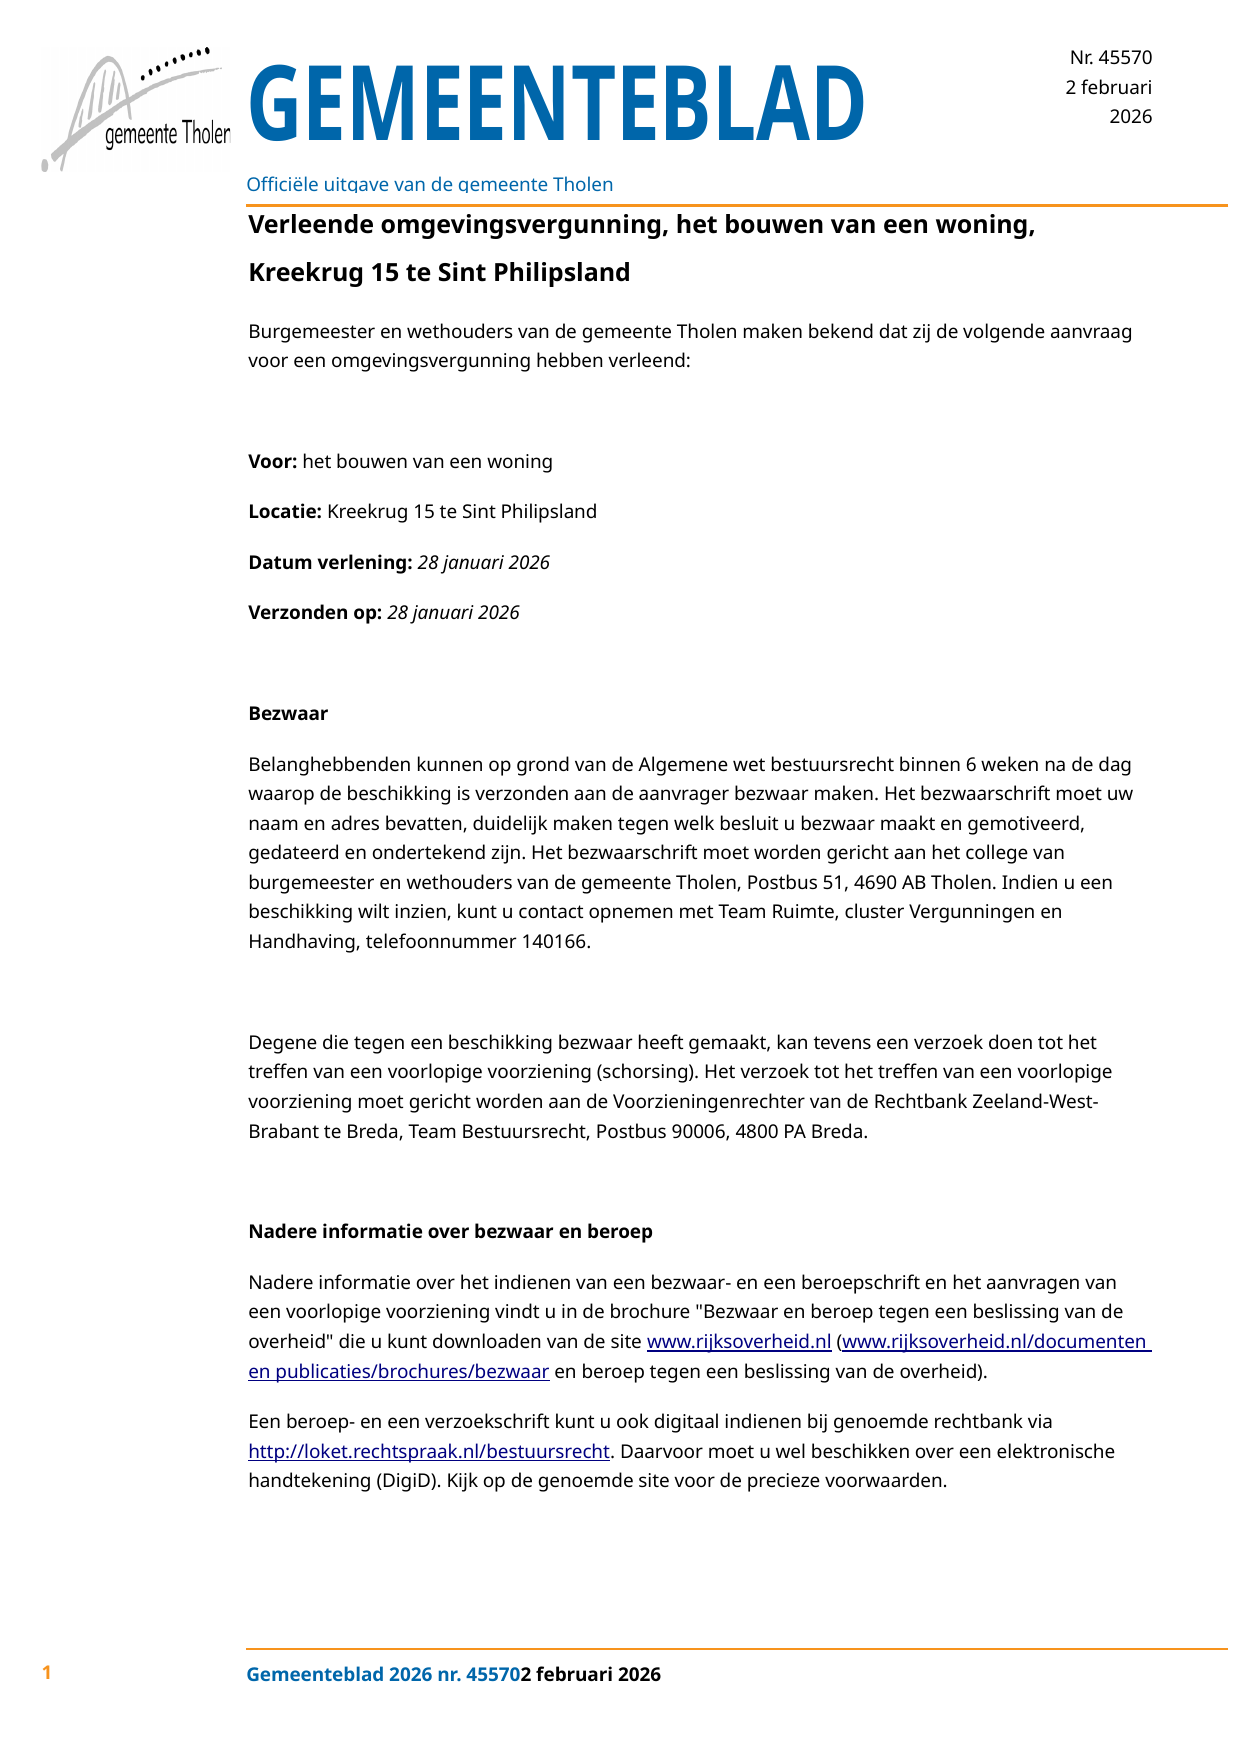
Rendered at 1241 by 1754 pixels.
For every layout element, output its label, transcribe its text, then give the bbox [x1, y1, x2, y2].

text Degene die tegen een beschikking bezwaar heeft gemaakt, kan tevens een verzoek doen tot het treffen van een voorlopige voorziening (schorsing). Het verzoek tot het treffen van een voorlopige voorziening moet gericht worden aan de Voorzieningenrechter van de Rechtbank Zeeland-West-Brabant te Breda, Team Bestuursrecht, Postbus 90006, 4800 PA Breda. [248, 1029, 1152, 1144]
text Bezwaar [248, 700, 1152, 726]
text Datum verlening: 28 januari 2026 [248, 549, 1152, 575]
text Nadere informatie over het indienen van een bezwaar- en een beroepschrift en het aanvragen van een voorlopige voorziening vindt u in de brochure "Bezwaar en beroep tegen een beslissing van de overheid" die u kunt downloaden van de site www.rijksoverheid.nl (www.rijksoverheid.nl/documenten en publicaties/brochures/bezwaar en beroep tegen een beslissing van de overheid). [248, 1269, 1152, 1384]
text Voor: het bouwen van een woning [248, 448, 1152, 474]
text Burgemeester en wethouders van de gemeente Tholen maken bekend dat zij de volgende aanvraag voor een omgevingsvergunning hebben verleend: [248, 318, 1152, 373]
text Belanghebbenden kunnen op grond van de Algemene wet bestuursrecht binnen 6 weken na de dag waarop de beschikking is verzonden aan de aanvrager bezwaar maken. Het bezwaarschrift moet uw naam en adres bevatten, duidelijk maken tegen welk besluit u bezwaar maakt en gemotiveerd, gedateerd en ondertekend zijn. Het bezwaarschrift moet worden gericht aan het college van burgemeester en wethouders van de gemeente Tholen, Postbus 51, 4690 AB Tholen. Indien u een beschikking wilt inzien, kunt u contact opnemen met Team Ruimte, cluster Vergunningen en Handhaving, telefoonnummer 140166. [248, 751, 1152, 954]
picture [41, 47, 231, 172]
text Verleende omgevingsvergunning, het bouwen van een woning, Kreekrug 15 te Sint Philipsland [248, 207, 1152, 288]
text Verzonden op: 28 januari 2026 [248, 599, 1152, 625]
text Locatie: Kreekrug 15 te Sint Philipsland [248, 499, 1152, 524]
text Een beroep- en een verzoekschrift kunt u ook digitaal indienen bij genoemde rechtbank via http://loket.rechtspraak.nl/bestuursrecht. Daarvoor moet u wel beschikken over een elektronische handtekening (DigiD). Kijk op de genoemde site voor de precieze voorwaarden. [248, 1408, 1152, 1493]
text Nadere informatie over bezwaar en beroep [248, 1219, 1152, 1244]
